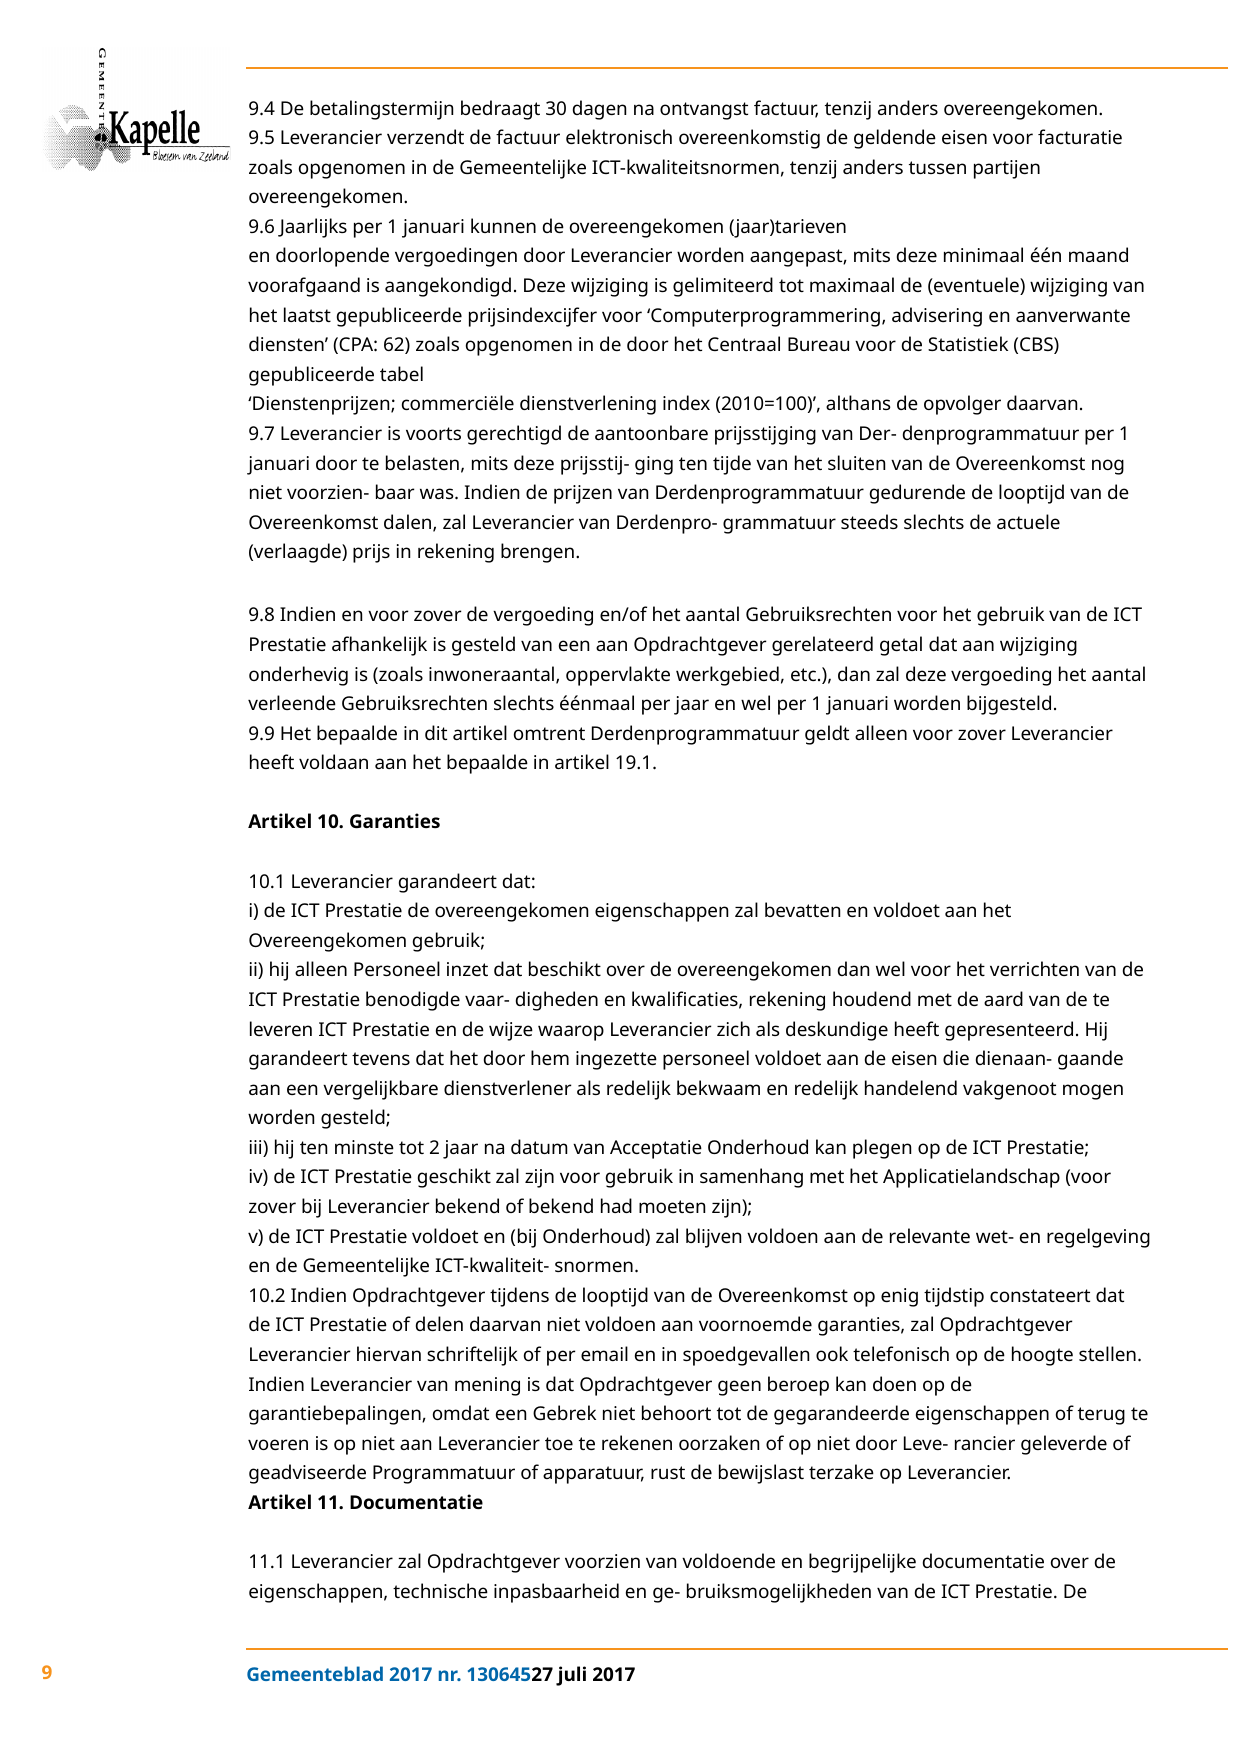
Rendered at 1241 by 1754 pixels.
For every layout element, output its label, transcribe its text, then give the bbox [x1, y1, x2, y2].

text 9.4 De betalingstermijn bedraagt 30 dagen na ontvangst factuur, tenzij anders overeengekomen. [248, 95, 1152, 121]
text ii) hij alleen Personeel inzet dat beschikt over de overeengekomen dan wel voor het verrichten van de ICT Prestatie benodigde vaar- digheden en kwalificaties, rekening houdend met de aard van de te leveren ICT Prestatie en de wijze waarop Leverancier zich als deskundige heeft gepresenteerd. Hij garandeert tevens dat het door hem ingezette personeel voldoet aan de eisen die dienaan- gaande aan een vergelijkbare dienstverlener als redelijk bekwaam en redelijk handelend vakgenoot mogen worden gesteld; [248, 957, 1152, 1130]
picture [41, 47, 231, 172]
text v) de ICT Prestatie voldoet en (bij Onderhoud) zal blijven voldoen aan de relevante wet- en regelgeving en de Gemeentelijke ICT-kwaliteit- snormen. [248, 1223, 1152, 1278]
text 10.1 Leverancier garandeert dat: [248, 868, 1152, 894]
text iii) hij ten minste tot 2 jaar na datum van Acceptatie Onderhoud kan plegen op de ICT Prestatie; [248, 1134, 1152, 1160]
text 9.8 Indien en voor zover de vergoeding en/of het aantal Gebruiksrechten voor het gebruik van de ICT Prestatie afhankelijk is gesteld van een aan Opdrachtgever gerelateerd getal dat aan wijziging onderhevig is (zoals inwoneraantal, oppervlakte werkgebied, etc.), dan zal deze vergoeding het aantal verleende Gebruiksrechten slechts éénmaal per jaar en wel per 1 januari worden bijgesteld. [248, 602, 1152, 716]
text ‘Dienstenprijzen; commerciële dienstverlening index (2010=100)’, althans de opvolger daarvan. [248, 391, 1152, 416]
text Artikel 10. Garanties [248, 809, 1152, 834]
text i) de ICT Prestatie de overeengekomen eigenschappen zal bevatten en voldoet aan het Overeengekomen gebruik; [248, 897, 1152, 953]
text 9.7 Leverancier is voorts gerechtigd de aantoonbare prijsstijging van Der- denprogrammatuur per 1 januari door te belasten, mits deze prijsstij- ging ten tijde van het sluiten van de Overeenkomst nog niet voorzien- baar was. Indien de prijzen van Derdenprogrammatuur gedurende de looptijd van de Overeenkomst dalen, zal Leverancier van Derdenpro- grammatuur steeds slechts de actuele (verlaagde) prijs in rekening brengen. [248, 420, 1152, 564]
text 9.6 Jaarlijks per 1 januari kunnen de overeengekomen (jaar)tarieven [248, 213, 1152, 239]
text Artikel 11. Documentatie [248, 1489, 1152, 1515]
text en doorlopende vergoedingen door Leverancier worden aangepast, mits deze minimaal één maand voorafgaand is aangekondigd. Deze wijziging is gelimiteerd tot maximaal de (eventuele) wijziging van het laatst gepubliceerde prijsindexcijfer voor ‘Computerprogrammering, advisering en aanverwante diensten’ (CPA: 62) zoals opgenomen in de door het Centraal Bureau voor de Statistiek (CBS) gepubliceerde tabel [248, 243, 1152, 387]
text iv) de ICT Prestatie geschikt zal zijn voor gebruik in samenhang met het Applicatielandschap (voor zover bij Leverancier bekend of bekend had moeten zijn); [248, 1164, 1152, 1219]
text 11.1 Leverancier zal Opdrachtgever voorzien van voldoende en begrijpelijke documentatie over de eigenschappen, technische inpasbaarheid en ge- bruiksmogelijkheden van de ICT Prestatie. De [248, 1548, 1152, 1604]
text 9.9 Het bepaalde in dit artikel omtrent Derdenprogrammatuur geldt alleen voor zover Leverancier heeft voldaan aan het bepaalde in artikel 19.1. [248, 720, 1152, 775]
text 9.5 Leverancier verzendt de factuur elektronisch overeenkomstig de geldende eisen voor facturatie zoals opgenomen in de Gemeentelijke ICT-kwaliteitsnormen, tenzij anders tussen partijen overeengekomen. [248, 124, 1152, 209]
text 10.2 Indien Opdrachtgever tijdens de looptijd van de Overeenkomst op enig tijdstip constateert dat de ICT Prestatie of delen daarvan niet voldoen aan voornoemde garanties, zal Opdrachtgever Leverancier hiervan schriftelijk of per email en in spoedgevallen ook telefonisch op de hoogte stellen. Indien Leverancier van mening is dat Opdrachtgever geen beroep kan doen op de garantiebepalingen, omdat een Gebrek niet behoort tot de gegarandeerde eigenschappen of terug te voeren is op niet aan Leverancier toe te rekenen oorzaken of op niet door Leve- rancier geleverde of geadviseerde Programmatuur of apparatuur, rust de bewijslast terzake op Leverancier. [248, 1282, 1152, 1485]
